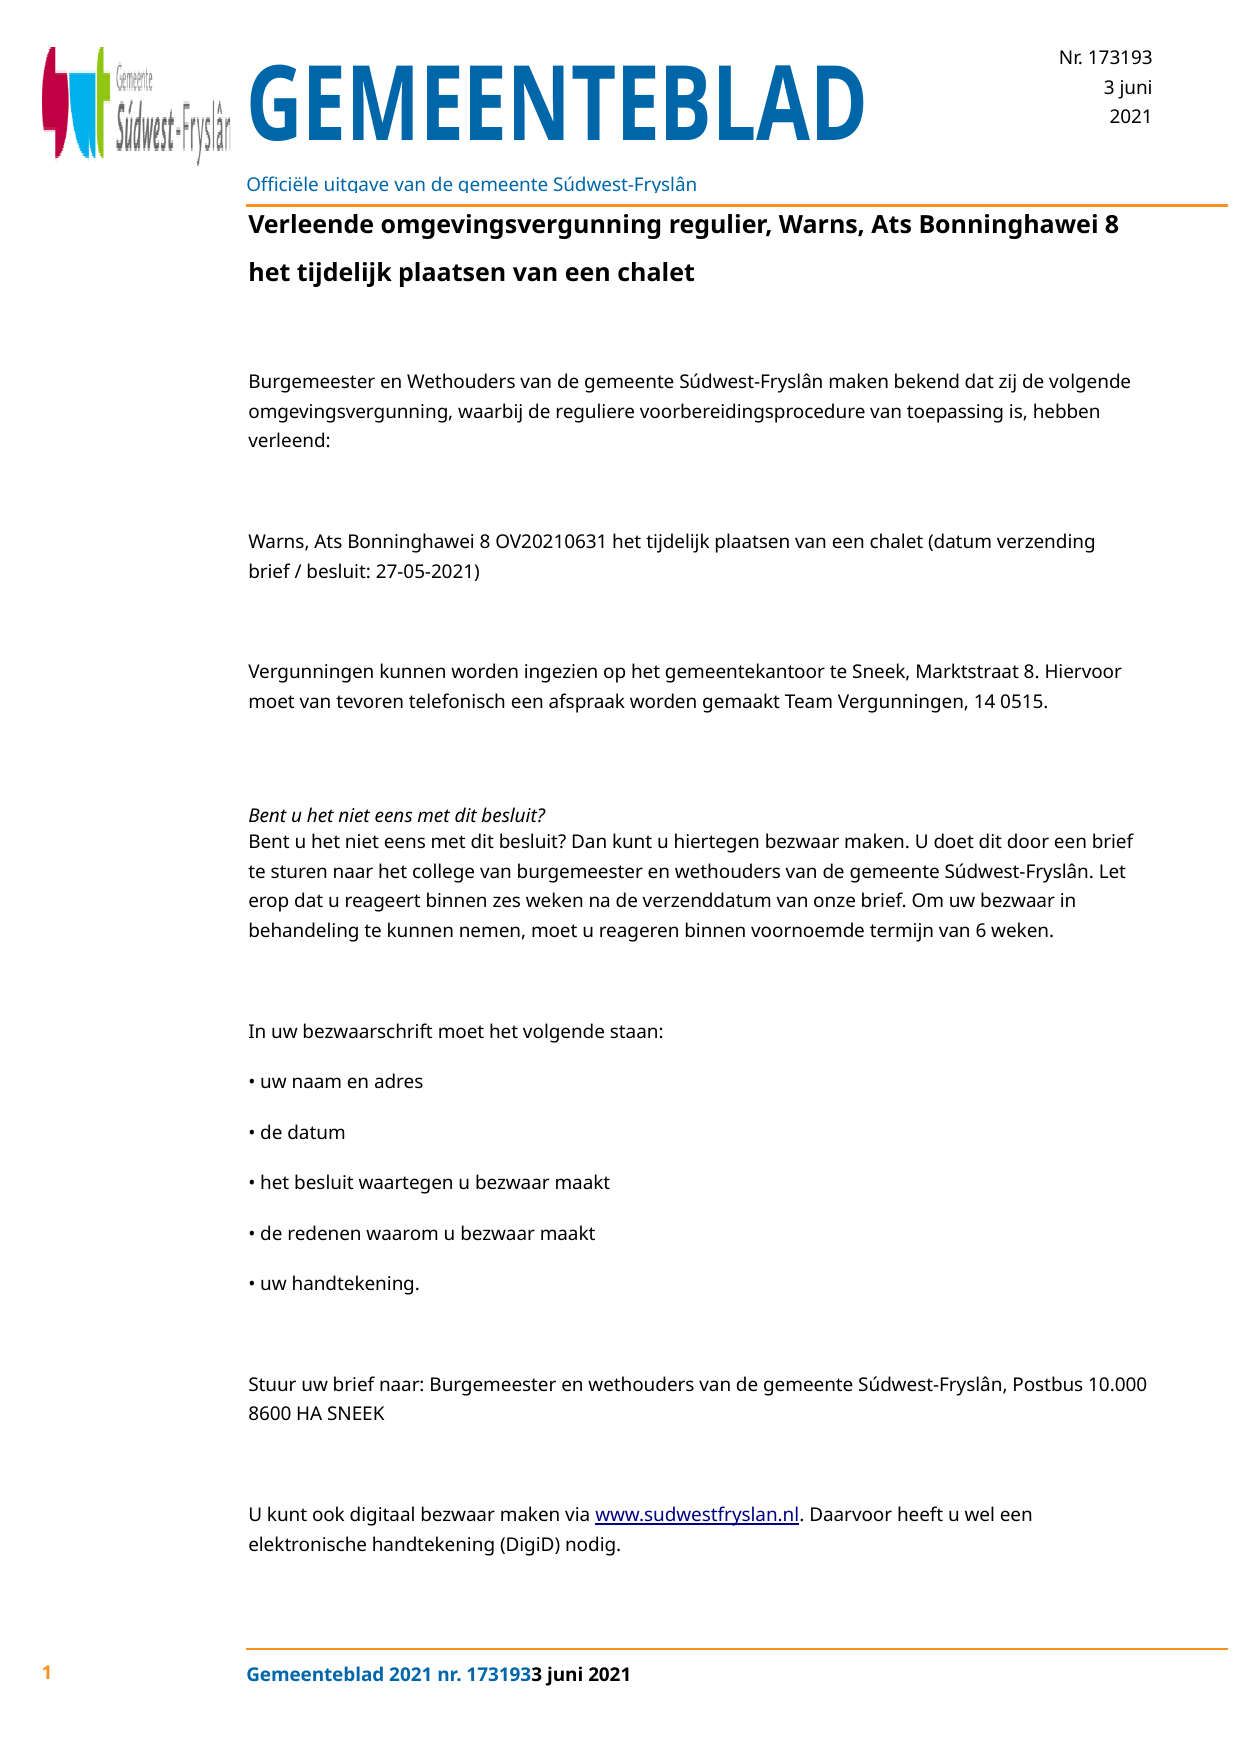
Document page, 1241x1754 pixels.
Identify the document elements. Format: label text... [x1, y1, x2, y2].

text • de datum [248, 1119, 1152, 1144]
picture [41, 47, 231, 172]
text Warns, Ats Bonninghawei 8 OV20210631 het tijdelijk plaatsen van een chalet (datum verzending brief / besluit: 27-05-2021) [248, 528, 1152, 584]
text • het besluit waartegen u bezwaar maakt [248, 1169, 1152, 1195]
text In uw bezwaarschrift moet het volgende staan: [248, 1018, 1152, 1044]
text Burgemeester en Wethouders van de gemeente Súdwest-Fryslân maken bekend dat zij de volgende omgevingsvergunning, waarbij de reguliere voorbereidingsprocedure van toepassing is, hebben verleend: [248, 368, 1152, 453]
text Bent u het niet eens met dit besluit? [248, 803, 1152, 828]
text U kunt ook digitaal bezwaar maken via www.sudwestfryslan.nl. Daarvoor heeft u wel een elektronische handtekening (DigiD) nodig. [248, 1501, 1152, 1557]
text Verleende omgevingsvergunning regulier, Warns, Ats Bonninghawei 8 het tijdelijk plaatsen van een chalet [248, 207, 1152, 288]
text • uw handtekening. [248, 1270, 1152, 1296]
text Bent u het niet eens met dit besluit? Dan kunt u hiertegen bezwaar maken. U doet dit door een brief te sturen naar het college van burgemeester en wethouders van de gemeente Súdwest-Fryslân. Let erop dat u reageert binnen zes weken na de verzenddatum van onze brief. Om uw bezwaar in behandeling te kunnen nemen, moet u reageren binnen voornoemde termijn van 6 weken. [248, 828, 1152, 943]
text Vergunningen kunnen worden ingezien op het gemeentekantoor te Sneek, Marktstraat 8. Hiervoor moet van tevoren telefonisch een afspraak worden gemaakt Team Vergunningen, 14 0515. [248, 659, 1152, 714]
text Stuur uw brief naar: Burgemeester en wethouders van de gemeente Súdwest-Fryslân, Postbus 10.000 8600 HA SNEEK [248, 1371, 1152, 1426]
text • uw naam en adres [248, 1068, 1152, 1094]
text • de redenen waarom u bezwaar maakt [248, 1220, 1152, 1245]
